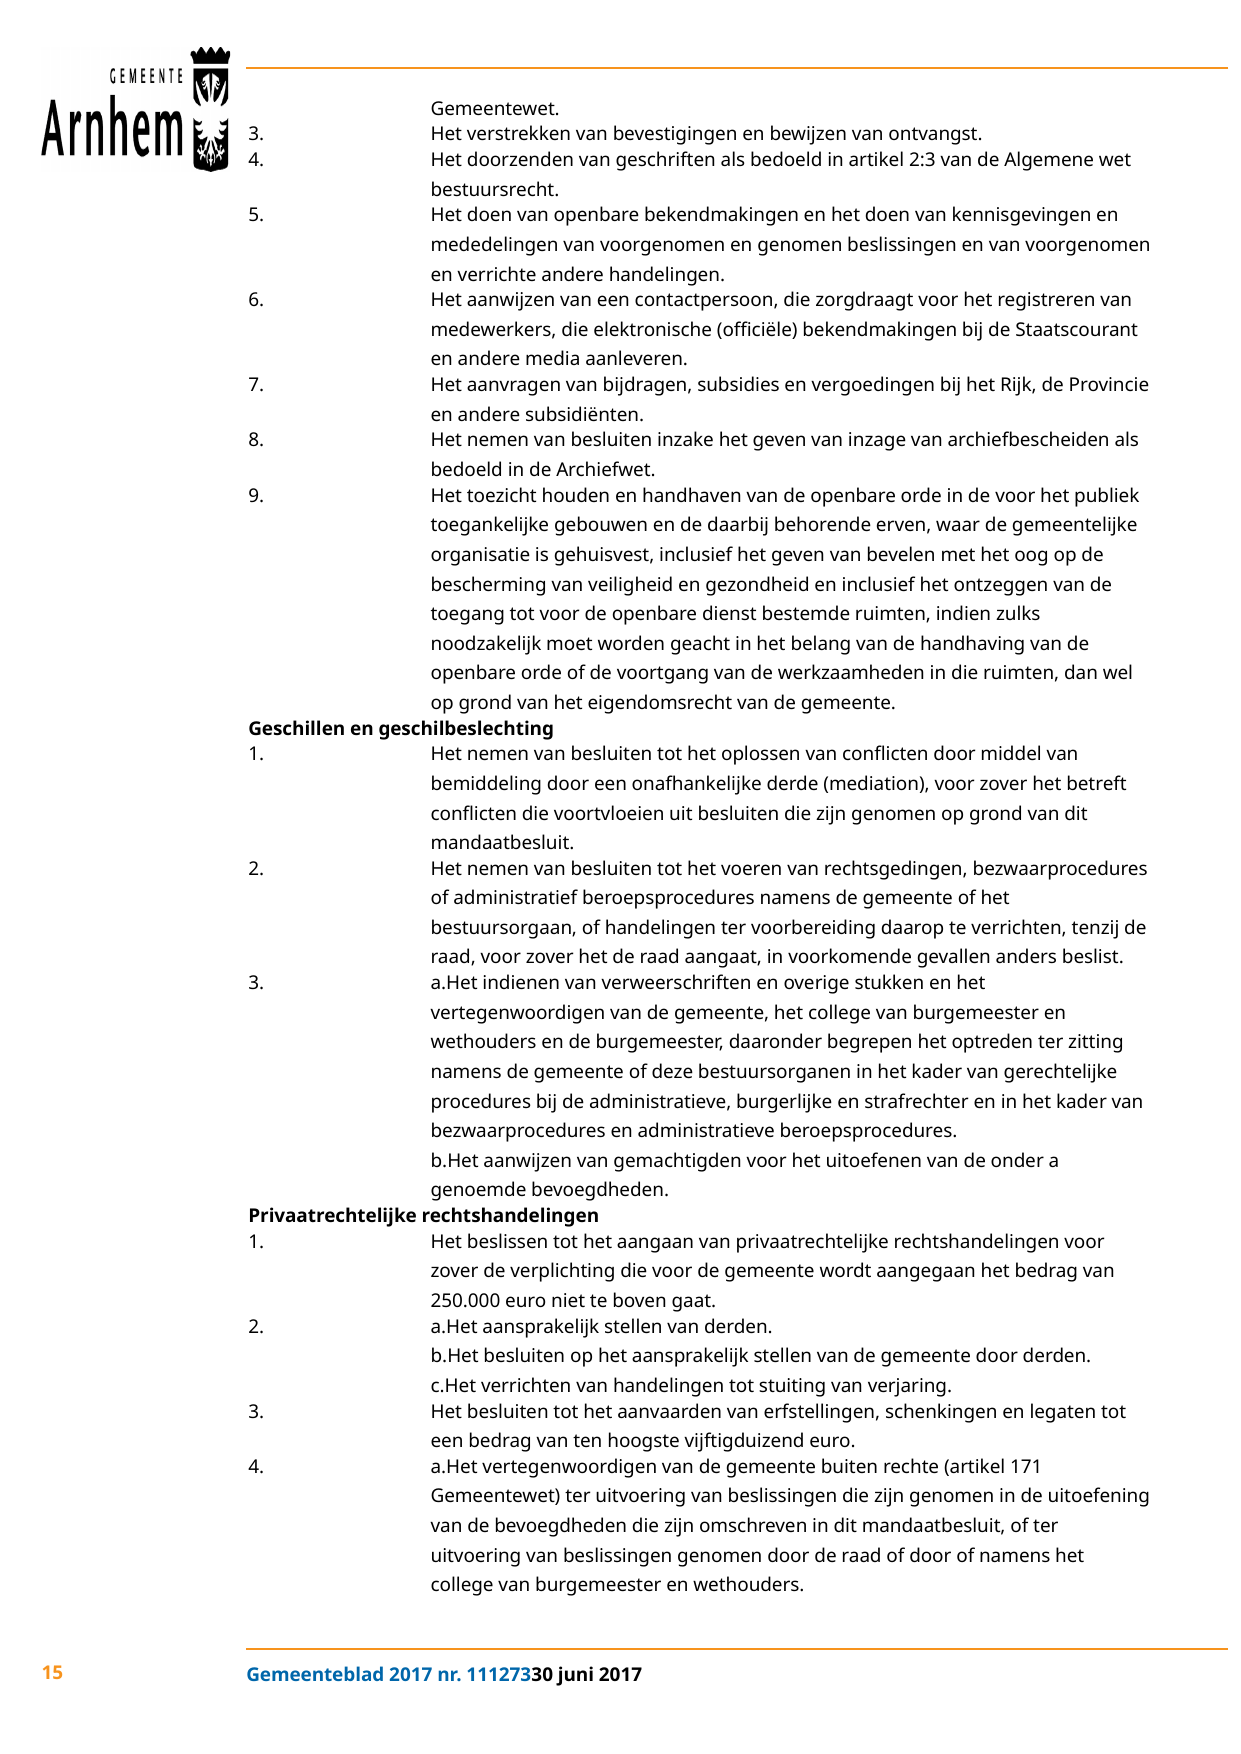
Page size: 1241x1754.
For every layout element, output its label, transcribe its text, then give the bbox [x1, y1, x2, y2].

table_cell [248, 95, 430, 121]
table_cell 4. [248, 1453, 430, 1597]
table_cell 6. [248, 286, 430, 371]
table_cell a.Het aansprakelijk stellen van derden. b.Het besluiten op het aansprakelijk stellen van de gemeente door derden. c.Het verrichten van handelingen tot stuiting van verjaring. [430, 1313, 1152, 1398]
table_cell Geschillen en geschilbeslechting [248, 715, 1152, 741]
table_cell Het nemen van besluiten tot het voeren van rechtsgedingen, bezwaarprocedures of administratief beroepsprocedures namens de gemeente of het bestuursorgaan, of handelingen ter voorbereiding daarop te verrichten, tenzij de raad, voor zover het de raad aangaat, in voorkomende gevallen anders beslist. [430, 855, 1152, 969]
table_cell 7. [248, 371, 430, 427]
table_cell Het nemen van besluiten tot het oplossen van conflicten door middel van bemiddeling door een onafhankelijke derde (mediation), voor zover het betreft conflicten die voortvloeien uit besluiten die zijn genomen op grond van dit mandaatbesluit. [430, 741, 1152, 855]
table_cell a.Het indienen van verweerschriften en overige stukken en het vertegenwoordigen van de gemeente, het college van burgemeester en wethouders en de burgemeester, daaronder begrepen het optreden ter zitting namens de gemeente of deze bestuursorganen in het kader van gerechtelijke procedures bij de administratieve, burgerlijke en strafrechter en in het kader van bezwaarprocedures en administratieve beroepsprocedures. b.Het aanwijzen van gemachtigden voor het uitoefenen van de onder a genoemde bevoegdheden. [430, 970, 1152, 1202]
table_cell Het doen van openbare bekendmakingen en het doen van kennisgevingen en mededelingen van voorgenomen en genomen beslissingen en van voorgenomen en verrichte andere handelingen. [430, 202, 1152, 286]
table_cell 5. [248, 202, 430, 286]
table_cell 3. [248, 121, 430, 146]
table_cell Het besluiten tot het aanvaarden van erfstellingen, schenkingen en legaten tot een bedrag van ten hoogste vijftigduizend euro. [430, 1398, 1152, 1453]
table_cell Het verstrekken van bevestigingen en bewijzen van ontvangst. [430, 121, 1152, 146]
table_cell 4. [248, 146, 430, 202]
table_cell Gemeentewet. [430, 95, 1152, 121]
table_cell Privaatrechtelijke rechtshandelingen [248, 1202, 1152, 1228]
table_cell 3. [248, 1398, 430, 1453]
table_cell 8. [248, 427, 430, 482]
table_cell Het toezicht houden en handhaven van de openbare orde in de voor het publiek toegankelijke gebouwen en de daarbij behorende erven, waar de gemeentelijke organisatie is gehuisvest, inclusief het geven van bevelen met het oog op de bescherming van veiligheid en gezondheid en inclusief het ontzeggen van de toegang tot voor de openbare dienst bestemde ruimten, indien zulks noodzakelijk moet worden geacht in het belang van de handhaving van de openbare orde of de voortgang van de werkzaamheden in die ruimten, dan wel op grond van het eigendomsrecht van de gemeente. [430, 482, 1152, 715]
table_cell Het nemen van besluiten inzake het geven van inzage van archiefbescheiden als bedoeld in de Archiefwet. [430, 427, 1152, 482]
table_cell 2. [248, 855, 430, 969]
table_cell 9. [248, 482, 430, 715]
table_cell Het doorzenden van geschriften als bedoeld in artikel 2:3 van de Algemene wet bestuursrecht. [430, 146, 1152, 202]
table_cell 3. [248, 970, 430, 1202]
picture [41, 47, 231, 172]
table_cell 2. [248, 1313, 430, 1398]
table_cell Het beslissen tot het aangaan van privaatrechtelijke rechtshandelingen voor zover de verplichting die voor de gemeente wordt aangegaan het bedrag van 250.000 euro niet te boven gaat. [430, 1228, 1152, 1313]
table_cell 1. [248, 1228, 430, 1313]
table_cell a.Het vertegenwoordigen van de gemeente buiten rechte (artikel 171 Gemeentewet) ter uitvoering van beslissingen die zijn genomen in de uitoefening van de bevoegdheden die zijn omschreven in dit mandaatbesluit, of ter uitvoering van beslissingen genomen door de raad of door of namens het college van burgemeester en wethouders. [430, 1453, 1152, 1597]
table_cell Het aanvragen van bijdragen, subsidies en vergoedingen bij het Rijk, de Provincie en andere subsidiënten. [430, 371, 1152, 427]
table_cell Het aanwijzen van een contactpersoon, die zorgdraagt voor het registreren van medewerkers, die elektronische (officiële) bekendmakingen bij de Staatscourant en andere media aanleveren. [430, 286, 1152, 371]
table_cell 1. [248, 741, 430, 855]
